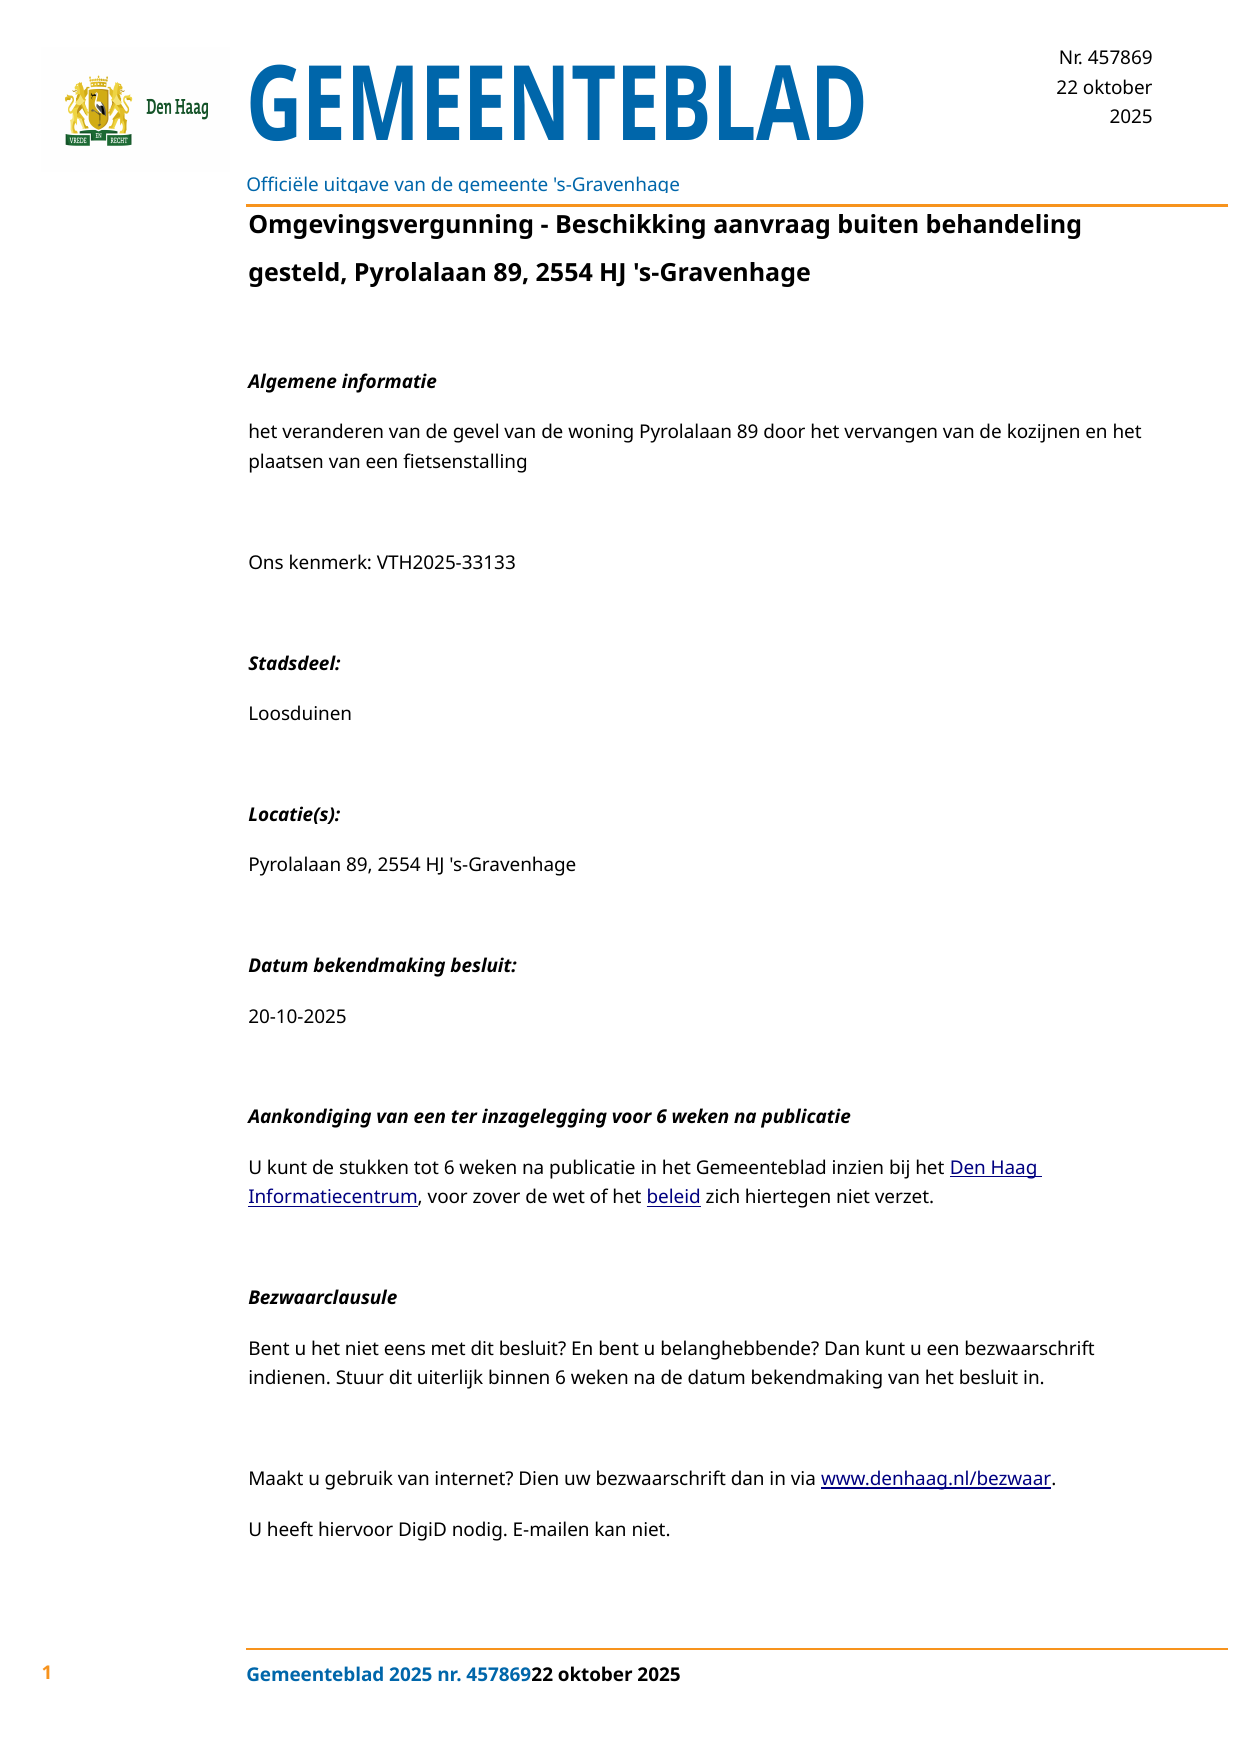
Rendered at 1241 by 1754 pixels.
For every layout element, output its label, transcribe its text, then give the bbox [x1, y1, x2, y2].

text Ons kenmerk: VTH2025-33133 [248, 549, 1152, 575]
text 20-10-2025 [248, 1003, 1152, 1029]
text het veranderen van de gevel van de woning Pyrolalaan 89 door het vervangen van de kozijnen en het plaatsen van een fietsenstalling [248, 419, 1152, 474]
text Bezwaarclausule [248, 1284, 1152, 1310]
text Pyrolalaan 89, 2554 HJ 's-Gravenhage [248, 852, 1152, 877]
text Locatie(s): [248, 801, 1152, 827]
text U kunt de stukken tot 6 weken na publicatie in het Gemeenteblad inzien bij het Den Haag Informatiecentrum, voor zover de wet of het beleid zich hiertegen niet verzet. [248, 1154, 1152, 1209]
text Stadsdeel: [248, 650, 1152, 676]
text Maakt u gebruik van internet? Dien uw bezwaarschrift dan in via www.denhaag.nl/bezwaar. [248, 1465, 1152, 1491]
text U heeft hiervoor DigiD nodig. E-mailen kan niet. [248, 1516, 1152, 1542]
text Loosduinen [248, 700, 1152, 726]
text Datum bekendmaking besluit: [248, 952, 1152, 978]
text Aankondiging van een ter inzagelegging voor 6 weken na publicatie [248, 1104, 1152, 1129]
text Algemene informatie [248, 368, 1152, 394]
text Bent u het niet eens met dit besluit? En bent u belanghebbende? Dan kunt u een bezwaarschrift indienen. Stuur dit uiterlijk binnen 6 weken na de datum bekendmaking van het besluit in. [248, 1335, 1152, 1390]
text Omgevingsvergunning - Beschikking aanvraag buiten behandeling gesteld, Pyrolalaan 89, 2554 HJ 's-Gravenhage [248, 207, 1152, 288]
picture [41, 47, 231, 172]
